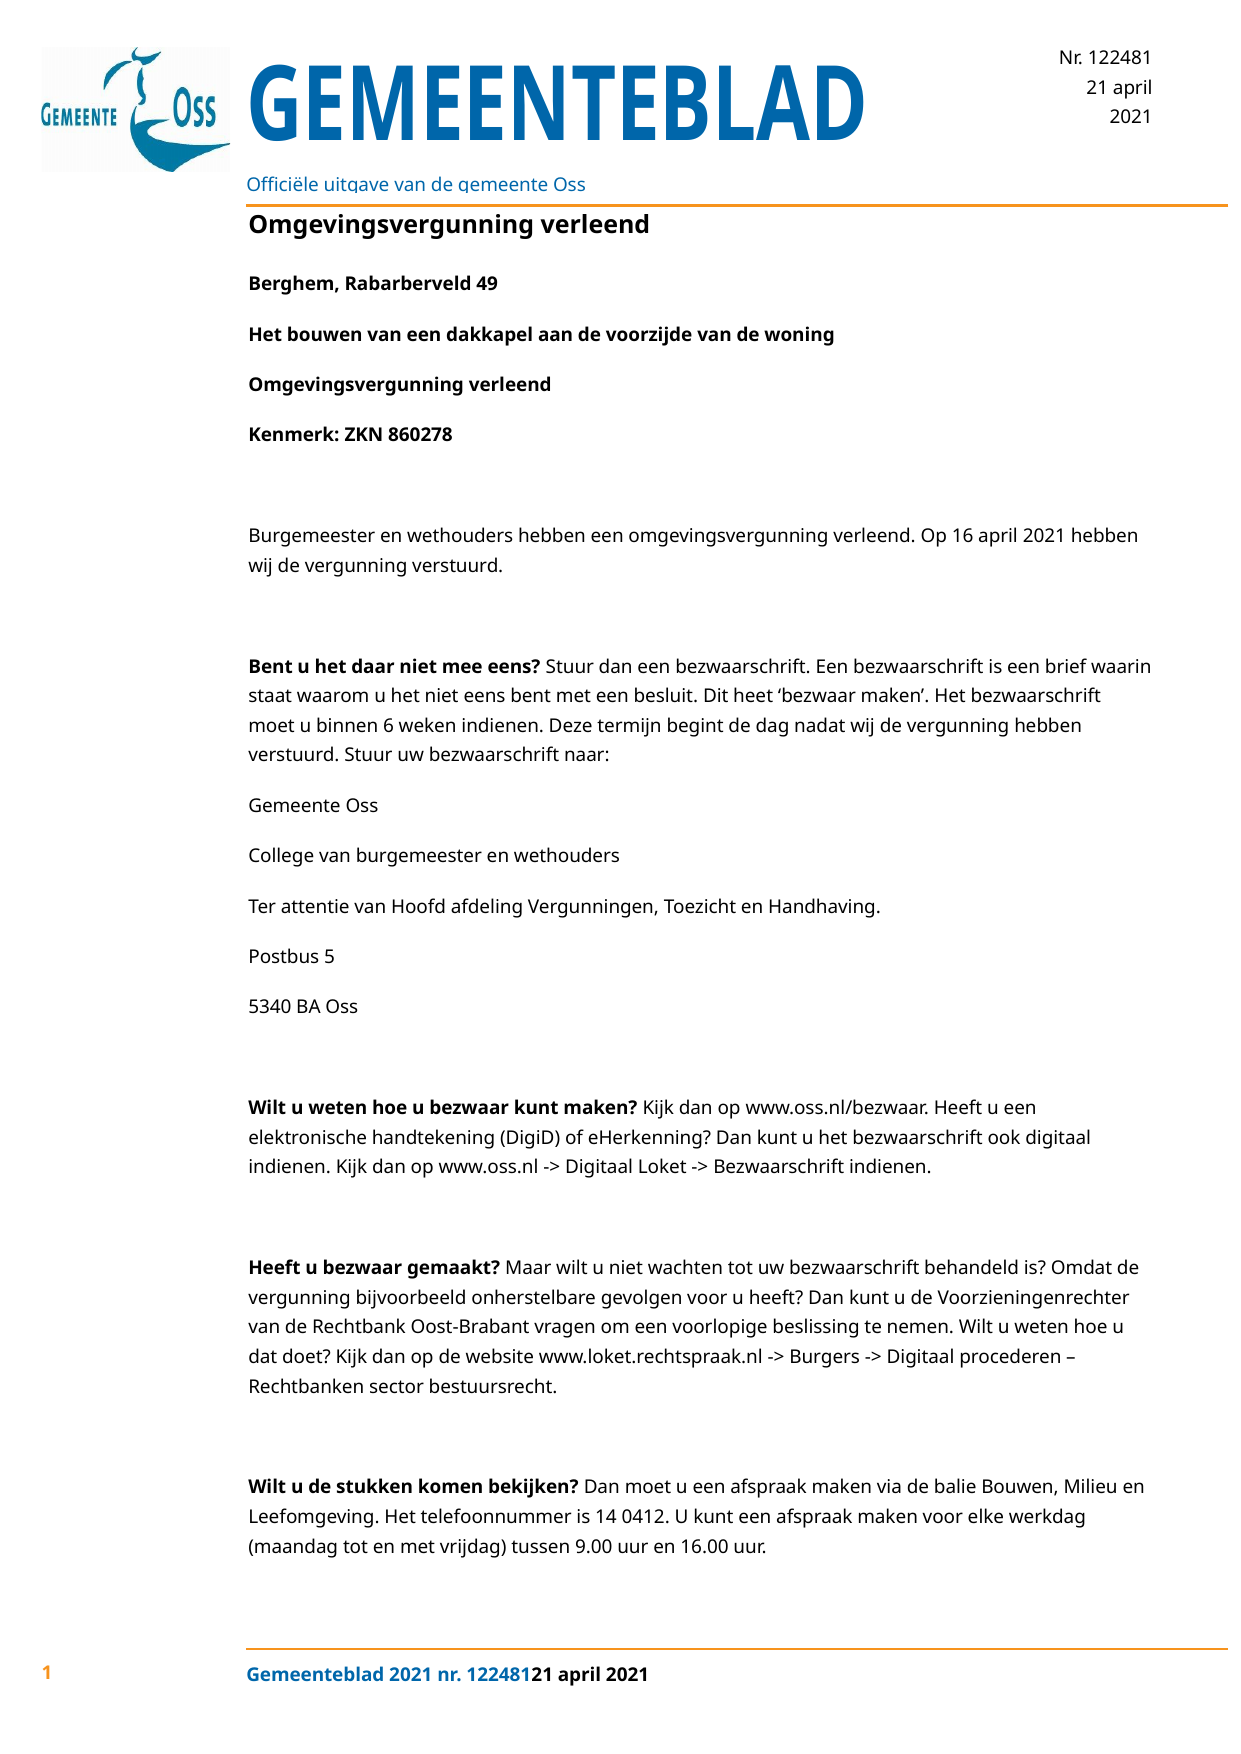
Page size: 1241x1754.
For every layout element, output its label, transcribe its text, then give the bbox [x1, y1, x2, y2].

text Berghem, Rabarberveld 49 [248, 270, 1152, 296]
text Omgevingsvergunning verleend [248, 371, 1152, 397]
text College van burgemeester en wethouders [248, 842, 1152, 868]
text Wilt u de stukken komen bekijken? Dan moet u een afspraak maken via de balie Bouwen, Milieu en Leefomgeving. Het telefoonnummer is 14 0412. U kunt een afspraak maken voor elke werkdag (maandag tot en met vrijdag) tussen 9.00 uur en 16.00 uur. [248, 1474, 1152, 1558]
picture [41, 47, 231, 172]
text Het bouwen van een dakkapel aan de voorzijde van de woning [248, 321, 1152, 346]
text Bent u het daar niet mee eens? Stuur dan een bezwaarschrift. Een bezwaarschrift is een brief waarin staat waarom u het niet eens bent met een besluit. Dit heet ‘bezwaar maken’. Het bezwaarschrift moet u binnen 6 weken indienen. Deze termijn begint de dag nadat wij de vergunning hebben verstuurd. Stuur uw bezwaarschrift naar: [248, 653, 1152, 767]
text Burgemeester en wethouders hebben een omgevingsvergunning verleend. Op 16 april 2021 hebben wij de vergunning verstuurd. [248, 522, 1152, 578]
text Kenmerk: ZKN 860278 [248, 422, 1152, 447]
text Gemeente Oss [248, 792, 1152, 818]
text Ter attentie van Hoofd afdeling Vergunningen, Toezicht en Handhaving. [248, 893, 1152, 918]
text Heeft u bezwaar gemaakt? Maar wilt u niet wachten tot uw bezwaarschrift behandeld is? Omdat de vergunning bijvoorbeeld onherstelbare gevolgen voor u heeft? Dan kunt u de Voorzieningenrechter van de Rechtbank Oost-Brabant vragen om een voorlopige beslissing te nemen. Wilt u weten hoe u dat doet? Kijk dan op de website www.loket.rechtspraak.nl -> Burgers -> Digitaal procederen – Rechtbanken sector bestuursrecht. [248, 1254, 1152, 1398]
text 5340 BA Oss [248, 994, 1152, 1019]
text Postbus 5 [248, 943, 1152, 969]
text Omgevingsvergunning verleend [248, 207, 1152, 241]
text Wilt u weten hoe u bezwaar kunt maken? Kijk dan op www.oss.nl/bezwaar. Heeft u een elektronische handtekening (DigiD) of eHerkenning? Dan kunt u het bezwaarschrift ook digitaal indienen. Kijk dan op www.oss.nl -> Digitaal Loket -> Bezwaarschrift indienen. [248, 1094, 1152, 1179]
